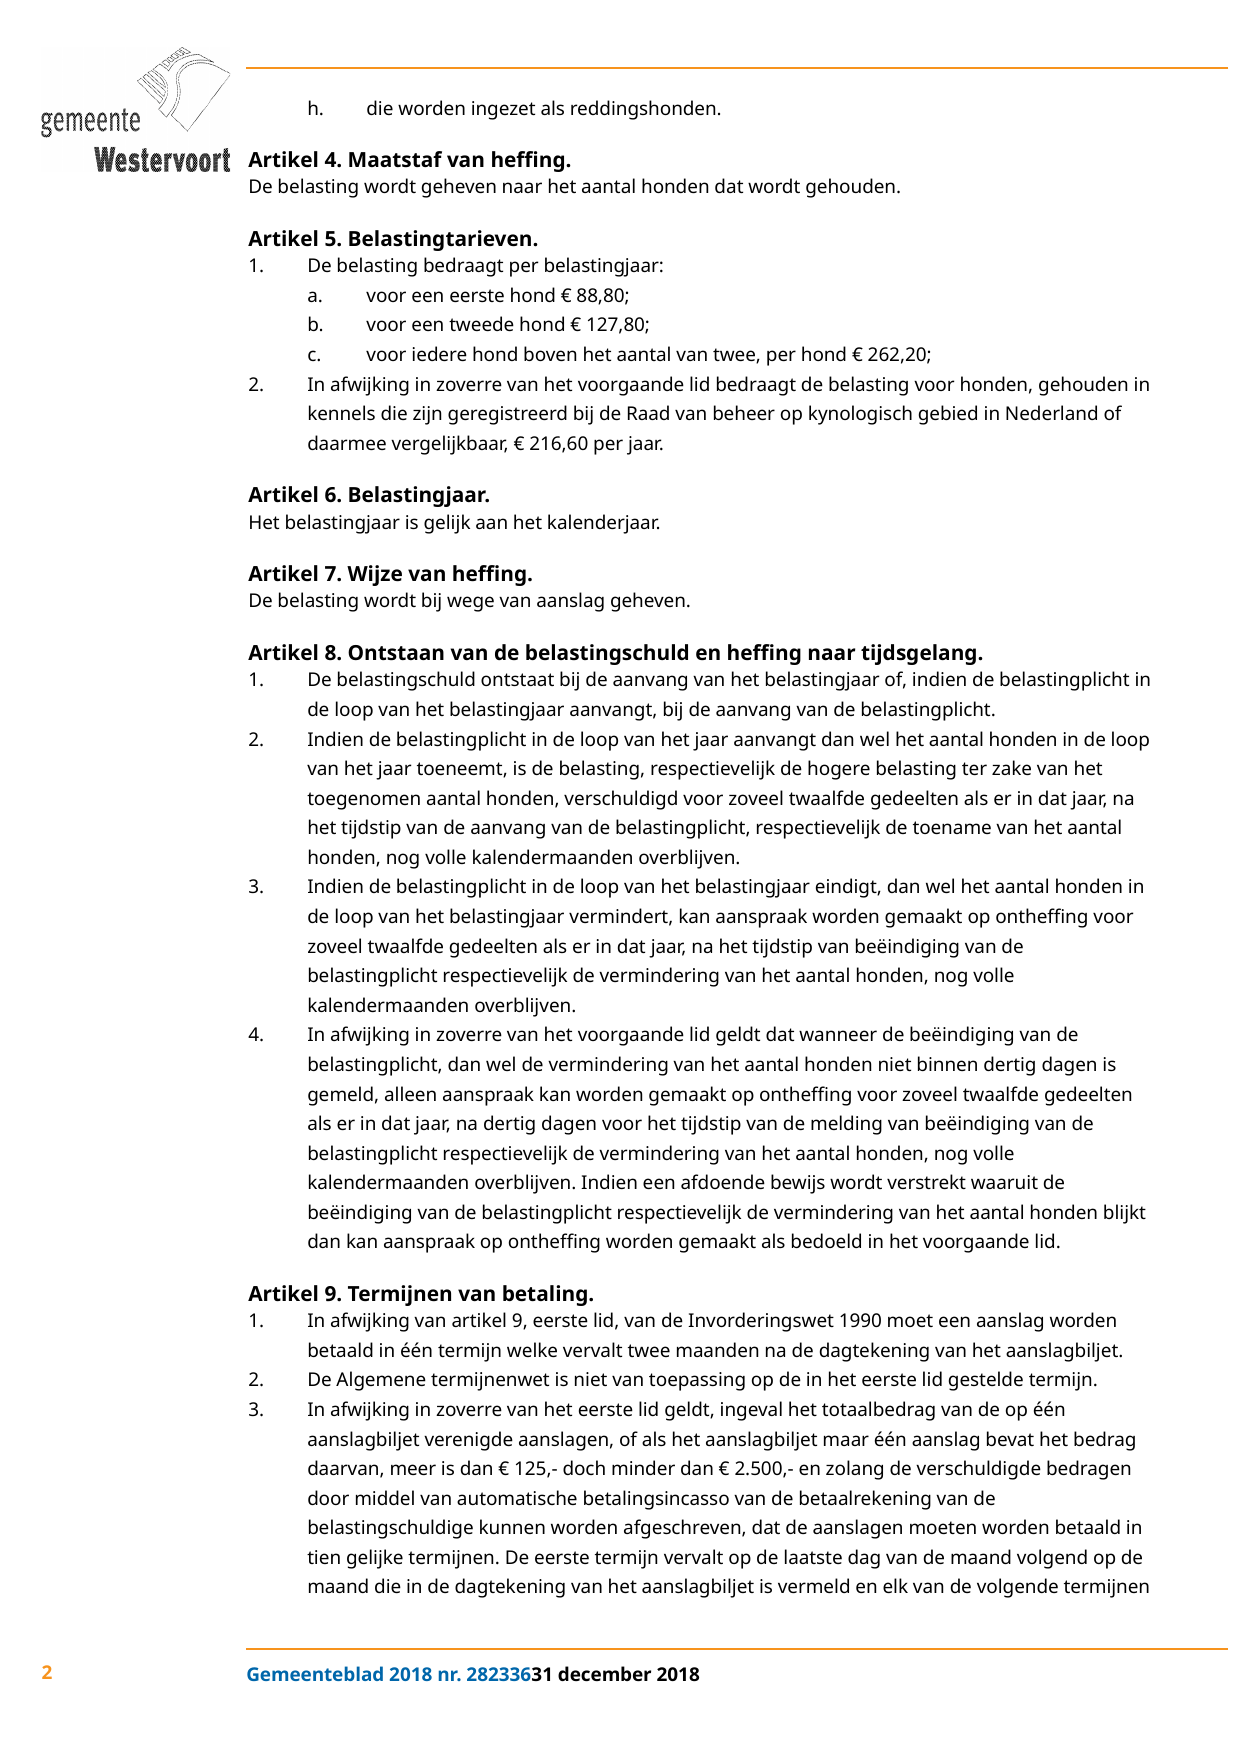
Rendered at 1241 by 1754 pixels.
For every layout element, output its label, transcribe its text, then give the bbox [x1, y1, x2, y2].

text De belasting wordt bij wege van aanslag geheven. [248, 588, 1152, 613]
text Artikel 6. Belastingjaar. [248, 480, 1152, 509]
picture [41, 47, 231, 172]
list De Algemene termijnenwet is niet van toepassing op de in het eerste lid gestelde termijn. [248, 1367, 1152, 1392]
list De belastingschuld ontstaat bij de aanvang van het belastingjaar of, indien de belastingplicht in de loop van het belastingjaar aanvangt, bij de aanvang van de belastingplicht. [248, 667, 1152, 722]
list De belasting bedraagt per belastingjaar: [248, 252, 1152, 278]
text Het belastingjaar is gelijk aan het kalenderjaar. [248, 509, 1152, 534]
text Artikel 8. Ontstaan van de belastingschuld en heffing naar tijdsgelang. [248, 638, 1152, 667]
list die worden ingezet als reddingshonden. [307, 95, 1152, 121]
text De belasting wordt geheven naar het aantal honden dat wordt gehouden. [248, 174, 1152, 199]
list voor een tweede hond € 127,80; [307, 312, 1152, 337]
list Indien de belastingplicht in de loop van het belastingjaar eindigt, dan wel het aantal honden in de loop van het belastingjaar vermindert, kan aanspraak worden gemaakt op ontheffing voor zoveel twaalfde gedeelten als er in dat jaar, na het tijdstip van beëindiging van de belastingplicht respectievelijk de vermindering van het aantal honden, nog volle kalendermaanden overblijven. [248, 874, 1152, 1018]
list In afwijking in zoverre van het eerste lid geldt, ingeval het totaalbedrag van de op één aanslagbiljet verenigde aanslagen, of als het aanslagbiljet maar één aanslag bevat het bedrag daarvan, meer is dan € 125,- doch minder dan € 2.500,- en zolang de verschuldigde bedragen door middel van automatische betalingsincasso van de betaalrekening van de belastingschuldige kunnen worden afgeschreven, dat de aanslagen moeten worden betaald in tien gelijke termijnen. De eerste termijn vervalt op de laatste dag van de maand volgend op de maand die in de dagtekening van het aanslagbiljet is vermeld en elk van de volgende termijnen [248, 1396, 1152, 1599]
text Artikel 4. Maatstaf van heffing. [248, 145, 1152, 174]
list voor een eerste hond € 88,80; [307, 282, 1152, 308]
list In afwijking in zoverre van het voorgaande lid bedraagt de belasting voor honden, gehouden in kennels die zijn geregistreerd bij de Raad van beheer op kynologisch gebied in Nederland of daarmee vergelijkbaar, € 216,60 per jaar. [248, 371, 1152, 456]
list Indien de belastingplicht in de loop van het jaar aanvangt dan wel het aantal honden in de loop van het jaar toeneemt, is de belasting, respectievelijk de hogere belasting ter zake van het toegenomen aantal honden, verschuldigd voor zoveel twaalfde gedeelten als er in dat jaar, na het tijdstip van de aanvang van de belastingplicht, respectievelijk de toename van het aantal honden, nog volle kalendermaanden overblijven. [248, 726, 1152, 870]
text Artikel 5. Belastingtarieven. [248, 224, 1152, 252]
text Artikel 7. Wijze van heffing. [248, 559, 1152, 588]
list In afwijking in zoverre van het voorgaande lid geldt dat wanneer de beëindiging van de belastingplicht, dan wel de vermindering van het aantal honden niet binnen dertig dagen is gemeld, alleen aanspraak kan worden gemaakt op ontheffing voor zoveel twaalfde gedeelten als er in dat jaar, na dertig dagen voor het tijdstip van de melding van beëindiging van de belastingplicht respectievelijk de vermindering van het aantal honden, nog volle kalendermaanden overblijven. Indien een afdoende bewijs wordt verstrekt waaruit de beëindiging van de belastingplicht respectievelijk de vermindering van het aantal honden blijkt dan kan aanspraak op ontheffing worden gemaakt als bedoeld in het voorgaande lid. [248, 1022, 1152, 1254]
list In afwijking van artikel 9, eerste lid, van de Invorderingswet 1990 moet een aanslag worden betaald in één termijn welke vervalt twee maanden na de dagtekening van het aanslagbiljet. [248, 1307, 1152, 1363]
text Artikel 9. Termijnen van betaling. [248, 1279, 1152, 1307]
list voor iedere hond boven het aantal van twee, per hond € 262,20; [307, 341, 1152, 367]
